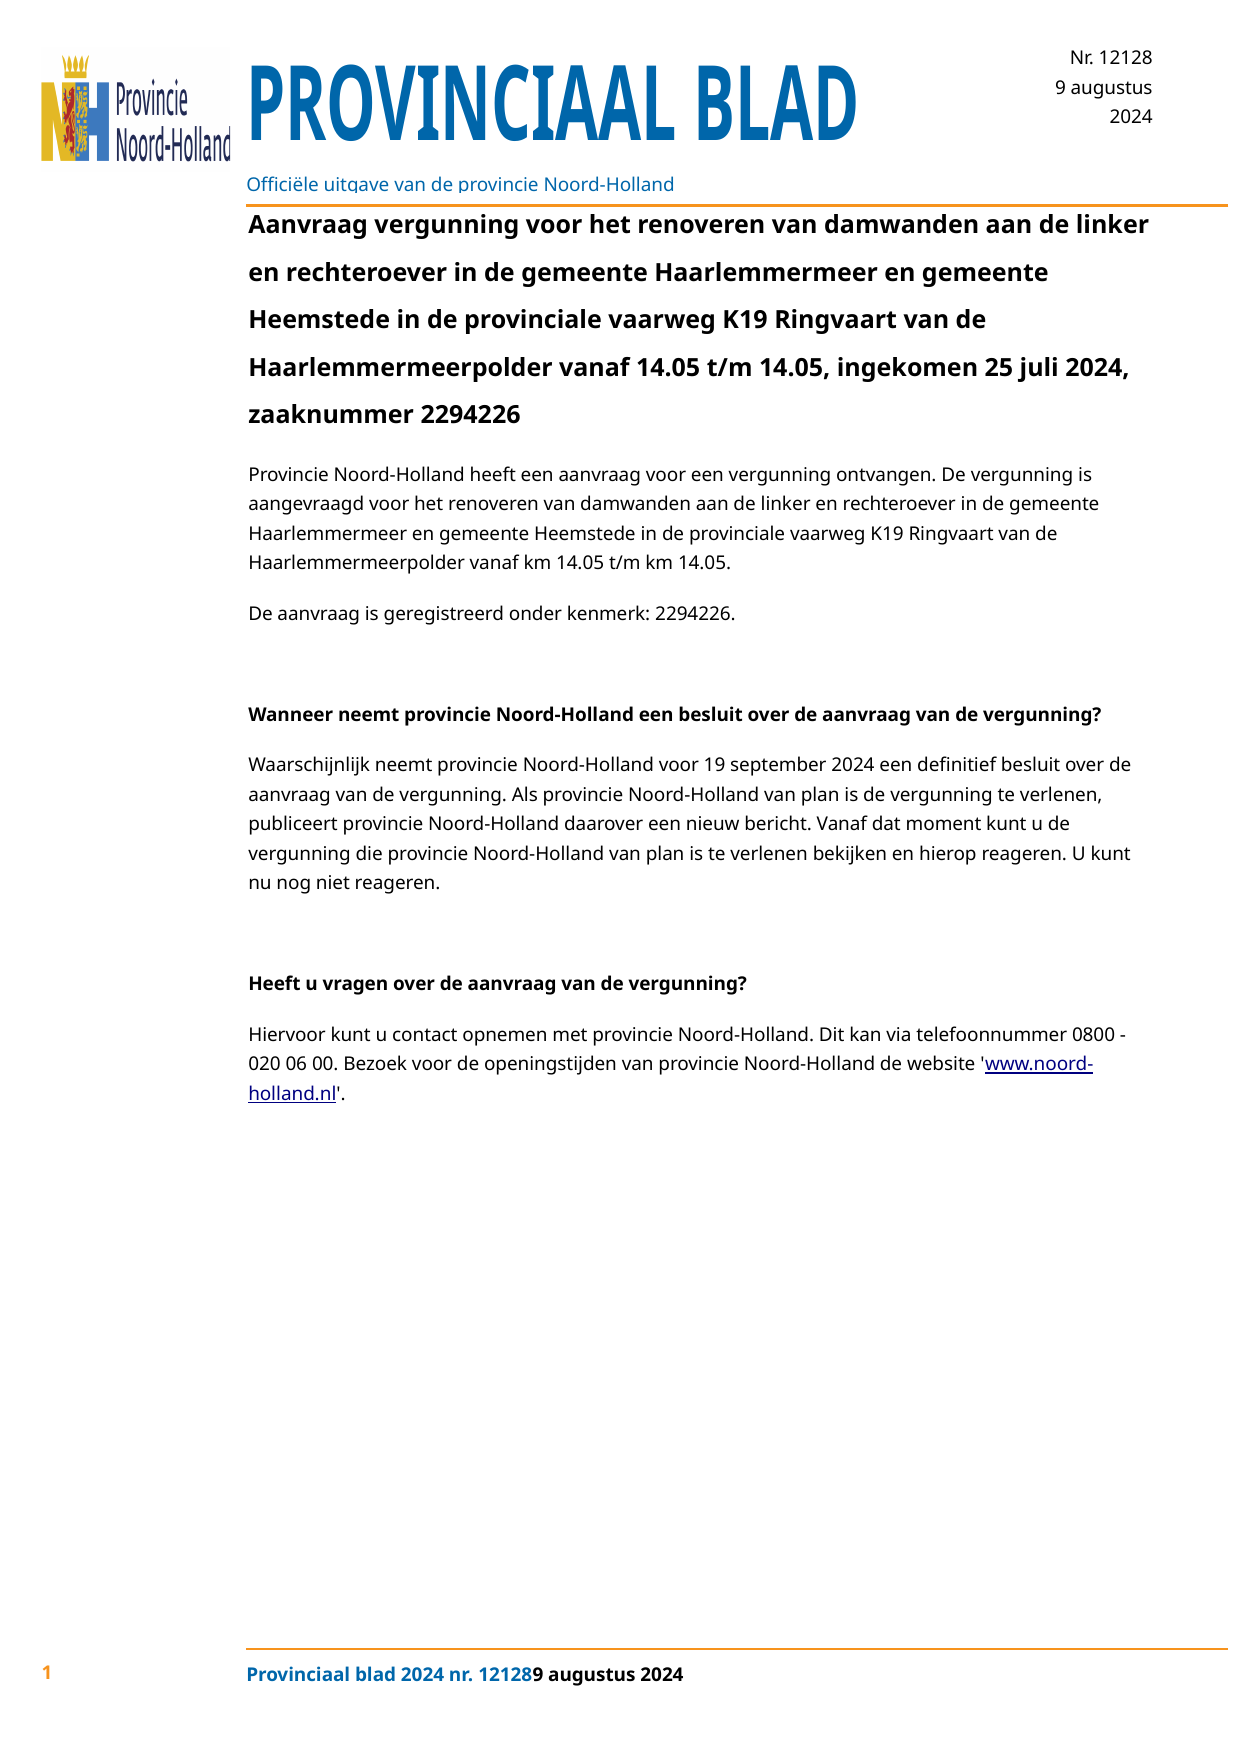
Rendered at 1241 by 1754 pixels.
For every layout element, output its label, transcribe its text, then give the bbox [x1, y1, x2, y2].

text Wanneer neemt provincie Noord-Holland een besluit over de aanvraag van de vergunning? [248, 701, 1152, 726]
text Hiervoor kunt u contact opnemen met provincie Noord-Holland. Dit kan via telefoonnummer 0800 - 020 06 00. Bezoek voor de openingstijden van provincie Noord-Holland de website 'www.noord-holland.nl'. [248, 1021, 1152, 1106]
text Provincie Noord-Holland heeft een aanvraag voor een vergunning ontvangen. De vergunning is aangevraagd voor het renoveren van damwanden aan de linker en rechteroever in de gemeente Haarlemmermeer en gemeente Heemstede in de provinciale vaarweg K19 Ringvaart van de Haarlemmermeerpolder vanaf km 14.05 t/m km 14.05. [248, 461, 1152, 575]
text Heeft u vragen over de aanvraag van de vergunning? [248, 970, 1152, 996]
picture [41, 47, 231, 172]
text De aanvraag is geregistreerd onder kenmerk: 2294226. [248, 600, 1152, 626]
text Aanvraag vergunning voor het renoveren van damwanden aan de linker en rechteroever in de gemeente Haarlemmermeer en gemeente Heemstede in de provinciale vaarweg K19 Ringvaart van de Haarlemmermeerpolder vanaf 14.05 t/m 14.05, ingekomen 25 juli 2024, zaaknummer 2294226 [248, 207, 1152, 431]
text Waarschijnlijk neemt provincie Noord-Holland voor 19 september 2024 een definitief besluit over de aanvraag van de vergunning. Als provincie Noord-Holland van plan is de vergunning te verlenen, publiceert provincie Noord-Holland daarover een nieuw bericht. Vanaf dat moment kunt u de vergunning die provincie Noord-Holland van plan is te verlenen bekijken en hierop reageren. U kunt nu nog niet reageren. [248, 751, 1152, 895]
